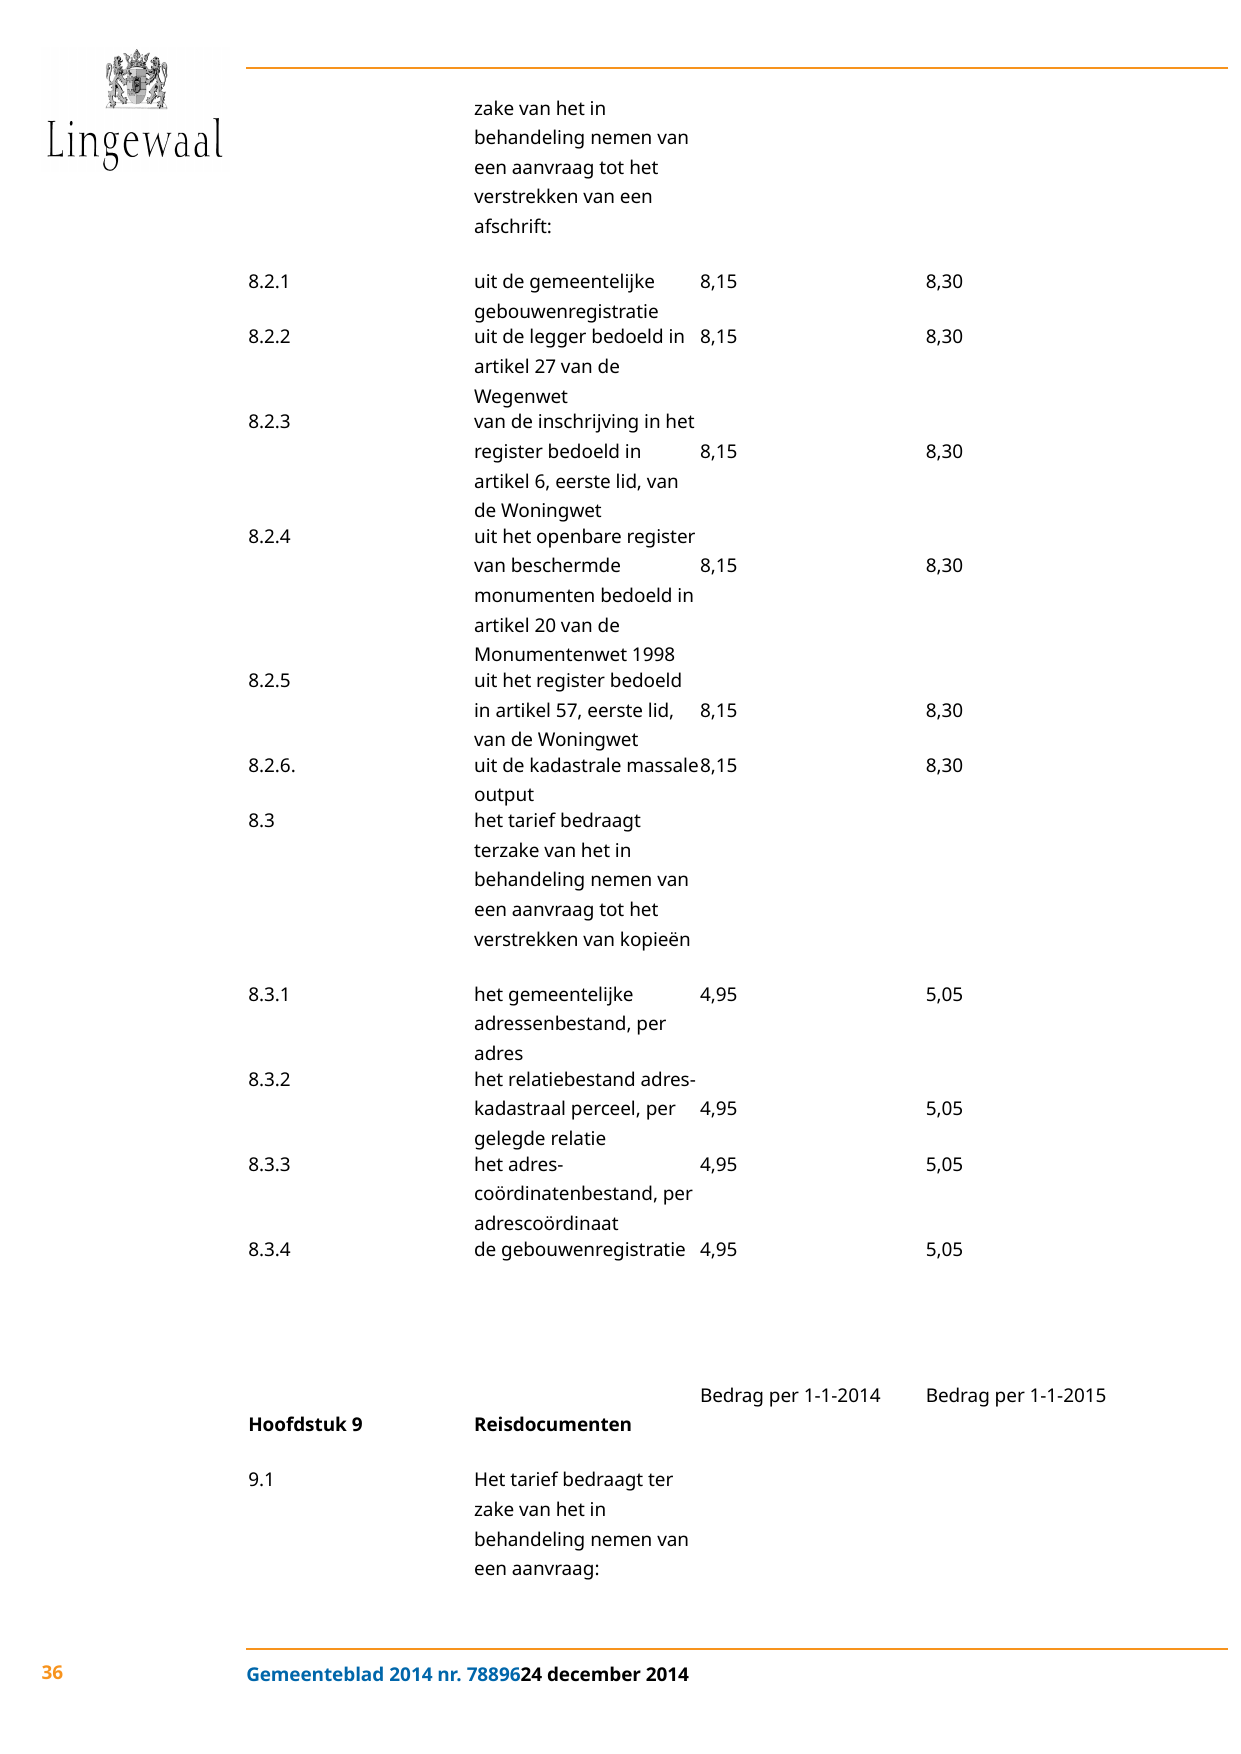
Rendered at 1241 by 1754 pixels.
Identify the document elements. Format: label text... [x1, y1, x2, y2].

table_header Hoofdstuk 9 [248, 1382, 474, 1467]
table_cell 8.3.1 [248, 981, 474, 1066]
table_cell het gemeentelijke adressenbestand, per adres [474, 981, 700, 1066]
table_cell uit het openbare register van beschermde monumenten bedoeld in artikel 20 van de Monumentenwet 1998 [474, 523, 700, 667]
picture [41, 47, 231, 172]
table_cell [700, 808, 926, 981]
table_cell 8,15 [700, 269, 926, 324]
table_cell [248, 95, 474, 268]
table_cell 8.2.3 [248, 409, 474, 523]
table_cell 8,15 [700, 667, 926, 752]
table_cell 8,30 [926, 667, 1152, 752]
table_cell 8.2.6. [248, 752, 474, 807]
table_header Reisdocumenten [474, 1382, 700, 1467]
table_cell het tarief bedraagt terzake van het in behandeling nemen van een aanvraag tot het verstrekken van kopieën [474, 808, 700, 981]
table_cell Het tarief bedraagt ter zake van het in behandeling nemen van een aanvraag: [474, 1467, 700, 1611]
table_cell 5,05 [926, 1151, 1152, 1236]
table_cell 8,15 [700, 523, 926, 667]
table_cell de gebouwenregistratie [474, 1236, 700, 1261]
table_cell 8,30 [926, 269, 1152, 324]
table_cell [926, 95, 1152, 268]
table_cell 5,05 [926, 1236, 1152, 1261]
table_cell [926, 808, 1152, 981]
table_cell het adres-coördinatenbestand, per adrescoördinaat [474, 1151, 700, 1236]
table_cell 8,30 [926, 523, 1152, 667]
table_cell [700, 95, 926, 268]
table_cell 8.2.4 [248, 523, 474, 667]
table_header Bedrag per 1-1-2014 [700, 1382, 926, 1467]
table_header Bedrag per 1-1-2015 [926, 1382, 1152, 1467]
table_cell van de inschrijving in het register bedoeld in artikel 6, eerste lid, van de Woningwet [474, 409, 700, 523]
table_cell 8,30 [926, 324, 1152, 409]
table_cell het relatiebestand adres-kadastraal perceel, per gelegde relatie [474, 1066, 700, 1151]
table_cell 8.3.3 [248, 1151, 474, 1236]
table_cell 5,05 [926, 1066, 1152, 1151]
table_cell 8,15 [700, 409, 926, 523]
table_cell [700, 1467, 926, 1611]
table_cell uit de gemeentelijke gebouwenregistratie [474, 269, 700, 324]
table_cell 8.3.2 [248, 1066, 474, 1151]
table_cell 8.2.5 [248, 667, 474, 752]
table_cell 8.3.4 [248, 1236, 474, 1261]
table_cell [926, 1467, 1152, 1611]
table_cell 5,05 [926, 981, 1152, 1066]
table_cell 4,95 [700, 981, 926, 1066]
table_cell uit de legger bedoeld in artikel 27 van de Wegenwet [474, 324, 700, 409]
table_cell 8.2.1 [248, 269, 474, 324]
table_cell uit de kadastrale massale output [474, 752, 700, 807]
table_cell uit het register bedoeld in artikel 57, eerste lid, van de Woningwet [474, 667, 700, 752]
table_cell 4,95 [700, 1151, 926, 1236]
table_cell 4,95 [700, 1066, 926, 1151]
table_cell 4,95 [700, 1236, 926, 1261]
table_cell 8.2.2 [248, 324, 474, 409]
table_cell 8.3 [248, 808, 474, 981]
table_cell 8,15 [700, 324, 926, 409]
table_cell 8,30 [926, 752, 1152, 807]
table_cell 8,15 [700, 752, 926, 807]
table_cell 8,30 [926, 409, 1152, 523]
table_cell zake van het in behandeling nemen van een aanvraag tot het verstrekken van een afschrift: [474, 95, 700, 268]
table_cell 9.1 [248, 1467, 474, 1611]
